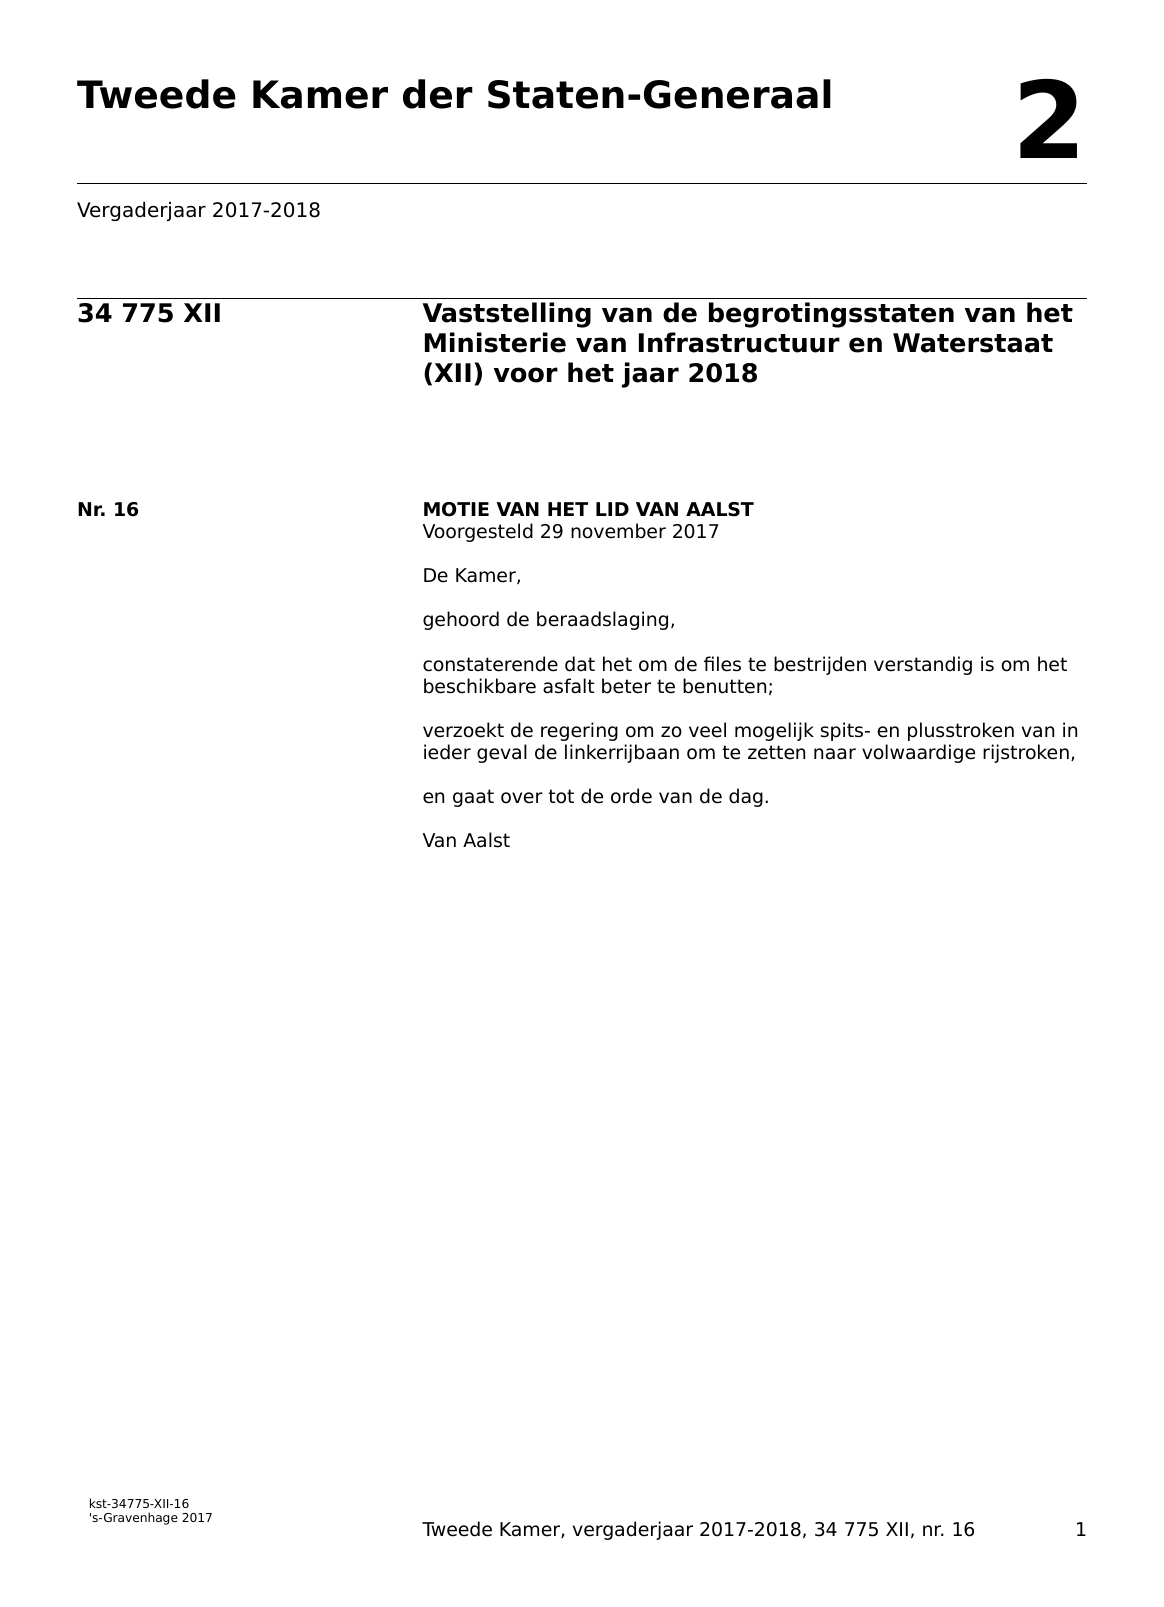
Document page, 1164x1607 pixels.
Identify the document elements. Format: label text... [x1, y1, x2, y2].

text verzoekt de regering om zo veel mogelijk spits- en plusstroken van in ieder geval de linkerrijbaan om te zetten naar volwaardige rijstroken, [422, 720, 1087, 764]
text Voorgesteld 29 november 2017 [422, 521, 1087, 543]
text 's-Gravenhage 2017 [88, 1511, 323, 1525]
text De Kamer, [422, 565, 1087, 587]
text Van Aalst [422, 830, 1087, 852]
text en gaat over tot de orde van de dag. [422, 786, 1087, 808]
table_header 2 [886, 59, 1087, 183]
text kst-34775-XII-16 [88, 1497, 323, 1511]
subtitle Nr. 16 MOTIE VAN HET LID VAN AALST [77, 499, 1087, 521]
text constaterende dat het om de files te bestrijden verstandig is om het beschikbare asfalt beter te benutten; [422, 653, 1087, 697]
text gehoord de beraadslaging, [422, 609, 1087, 631]
subtitle 34 775 XII Vaststelling van de begrotingsstaten van het Ministerie van Infrastructuur en Waterstaat (XII) voor het jaar 2018 [77, 299, 1087, 388]
table_header Tweede Kamer der Staten-Generaal [77, 59, 886, 183]
table_cell Vergaderjaar 2017-2018 [77, 184, 1087, 298]
